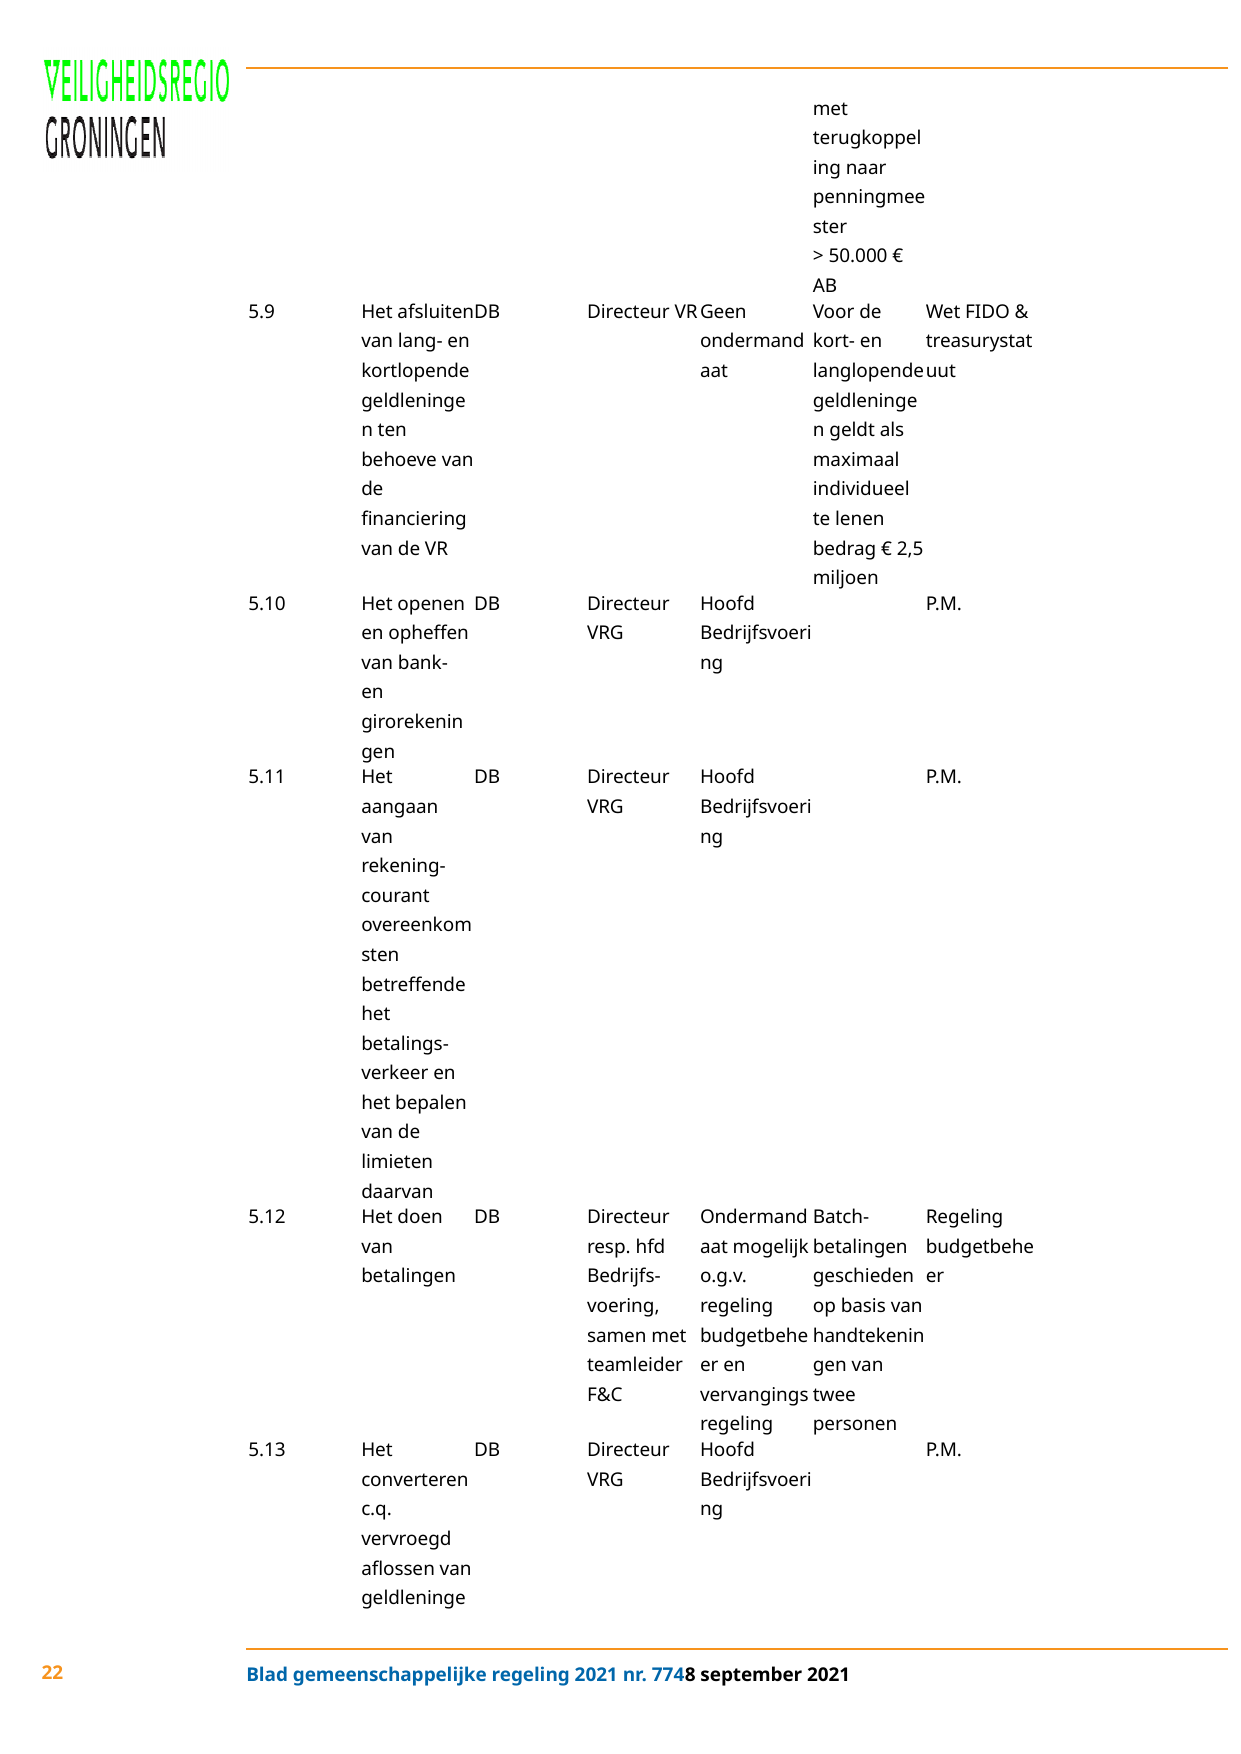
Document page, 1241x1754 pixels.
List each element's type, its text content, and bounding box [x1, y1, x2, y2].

table_cell Directeur VRG [587, 764, 700, 1203]
table_cell 5.13 [248, 1436, 361, 1610]
table_cell Directeur VRG [587, 1436, 700, 1610]
table_cell P.M. [926, 1436, 1038, 1610]
table_cell 5.11 [248, 764, 361, 1203]
table_cell [1039, 1204, 1152, 1436]
table_cell Ondermandaat mogelijk o.g.v. regeling budgetbeheer en vervangingsregeling [700, 1204, 813, 1436]
table_cell P.M. [926, 590, 1038, 764]
table_cell Voor de kort- en lang­lopende geldleningen geldt als maximaal individueel te lenen bedrag € 2,5 miljoen [813, 298, 926, 590]
table_cell [248, 95, 361, 298]
table_cell Geen ondermandaat [700, 298, 813, 590]
table_cell met terugkoppeling naar penningmeester > 50.000 € AB [813, 95, 926, 298]
table_cell [1039, 1436, 1152, 1610]
table_cell Hoofd Bedrijfsvoering [700, 1436, 813, 1610]
table_cell Regeling budgetbeheer [926, 1204, 1038, 1436]
table_cell Het aangaan van rekening-courant overeenkomsten betreffende het betalings­verkeer en het bepalen van de limieten daarvan [361, 764, 474, 1203]
table_cell DB [474, 1436, 587, 1610]
table_cell [361, 95, 474, 298]
table_cell Het doen van betalingen [361, 1204, 474, 1436]
table_cell Directeur VRG [587, 590, 700, 764]
table_cell [587, 95, 700, 298]
table_cell P.M. [926, 764, 1038, 1203]
table_cell Batch-betalingen geschieden op basis van handtekeningen van twee personen [813, 1204, 926, 1436]
table_cell Hoofd Bedrijfsvoering [700, 590, 813, 764]
table_cell Het openen en opheffen van bank- en girorekeningen [361, 590, 474, 764]
table_cell [1039, 95, 1152, 298]
table_cell Directeur resp. hfd Bedrijfs­voering, samen met team­leider F&C [587, 1204, 700, 1436]
table_cell DB [474, 764, 587, 1203]
table_cell [1039, 764, 1152, 1203]
table_cell Het afsluiten van lang- en kortlopende geldleningen ten behoeve van de financiering van de VR [361, 298, 474, 590]
table_cell [926, 95, 1038, 298]
table_cell Directeur VR [587, 298, 700, 590]
table_cell [813, 1436, 926, 1610]
table_cell Het converteren c.q. vervroegd aflossen van geldleninge [361, 1436, 474, 1610]
table_cell [474, 95, 587, 298]
table_cell 5.10 [248, 590, 361, 764]
table_cell [813, 764, 926, 1203]
table_cell Wet FIDO & treasurystatuut [926, 298, 1038, 590]
picture [41, 47, 231, 172]
table_cell [700, 95, 813, 298]
table_cell [813, 590, 926, 764]
table_cell 5.9 [248, 298, 361, 590]
table_cell [1039, 298, 1152, 590]
table_cell 5.12 [248, 1204, 361, 1436]
table_cell DB [474, 590, 587, 764]
table_cell DB [474, 298, 587, 590]
table_cell DB [474, 1204, 587, 1436]
table_cell [1039, 590, 1152, 764]
table_cell Hoofd Bedrijfsvoering [700, 764, 813, 1203]
